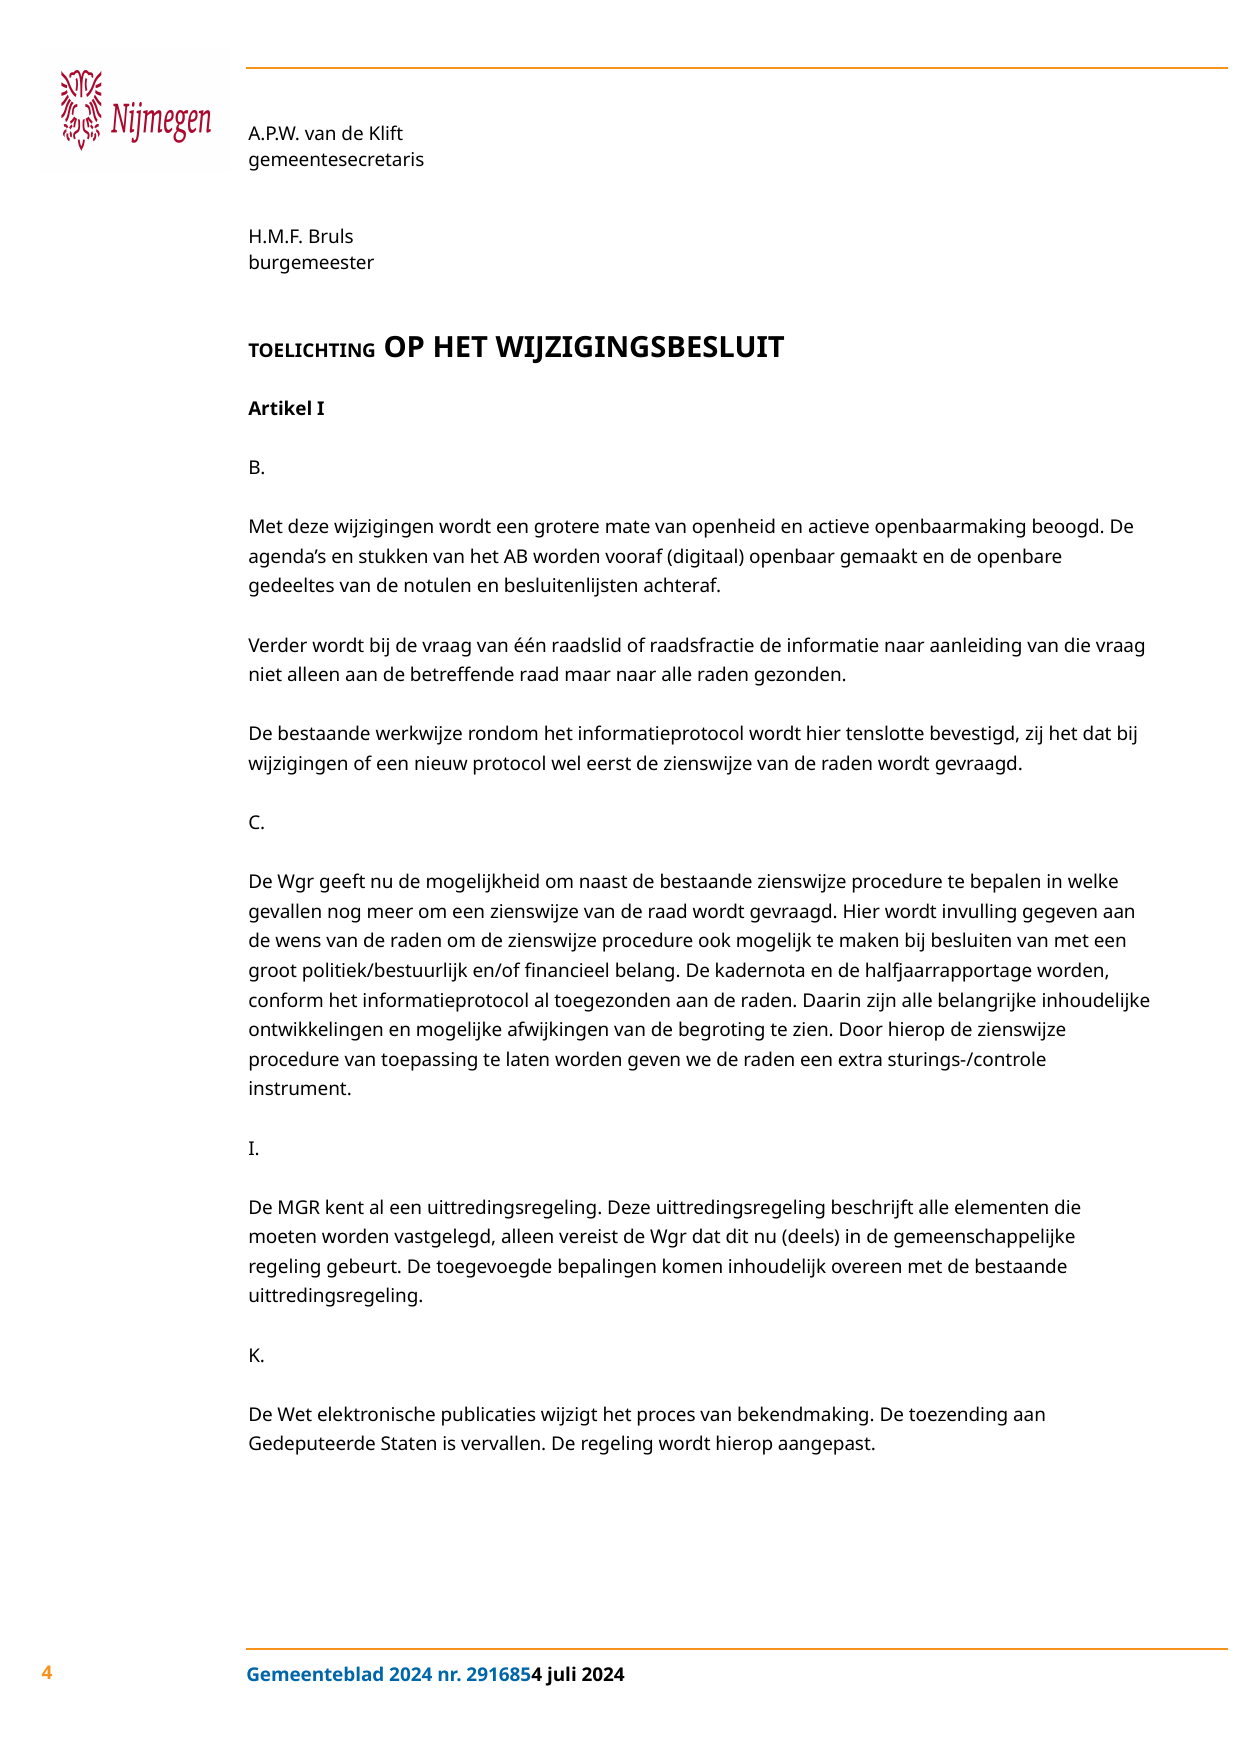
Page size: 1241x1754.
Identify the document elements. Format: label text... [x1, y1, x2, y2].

text Verder wordt bij de vraag van één raadslid of raadsfractie de informatie naar aanleiding van die vraag niet alleen aan de betreffende raad maar naar alle raden gezonden. [248, 632, 1152, 687]
text H.M.F. Bruls [248, 223, 1152, 249]
text Met deze wijzigingen wordt een grotere mate van openheid en actieve openbaarmaking beoogd. De agenda’s en stukken van het AB worden vooraf (digitaal) openbaar gemaakt en de openbare gedeeltes van de notulen en besluitenlijsten achteraf. [248, 513, 1152, 598]
text B. [248, 454, 1152, 480]
text I. [248, 1135, 1152, 1161]
text De Wgr geeft nu de mogelijkheid om naast de bestaande zienswijze procedure te bepalen in welke gevallen nog meer om een zienswijze van de raad wordt gevraagd. Hier wordt invulling gegeven aan de wens van de raden om de zienswijze procedure ook mogelijk te maken bij besluiten van met een groot politiek/bestuurlijk en/of financieel belang. De kadernota en de halfjaarrapportage worden, conform het informatieprotocol al toegezonden aan de raden. Daarin zijn alle belangrijke inhoudelijke ontwikkelingen en mogelijke afwijkingen van de begroting te zien. Door hierop de zienswijze procedure van toepassing te laten worden geven we de raden een extra sturings-/controle instrument. [248, 868, 1152, 1101]
picture [41, 47, 231, 172]
text De bestaande werkwijze rondom het informatieprotocol wordt hier tenslotte bevestigd, zij het dat bij wijzigingen of een nieuw protocol wel eerst de zienswijze van de raden wordt gevraagd. [248, 721, 1152, 776]
text burgemeester [248, 249, 1152, 275]
text gemeentesecretaris [248, 146, 1152, 172]
text Artikel I [248, 395, 1152, 421]
text A.P.W. van de Klift [248, 121, 1152, 146]
text De MGR kent al een uittredingsregeling. Deze uittredingsregeling beschrijft alle elementen die moeten worden vastgelegd, alleen vereist de Wgr dat dit nu (deels) in de gemeenschappelijke regeling gebeurt. De toegevoegde bepalingen komen inhoudelijk overeen met de bestaande uittredingsregeling. [248, 1194, 1152, 1308]
text C. [248, 809, 1152, 835]
text K. [248, 1342, 1152, 1368]
text TOELICHTING OP HET WIJZIGINGSBESLUIT [248, 326, 1152, 366]
text De Wet elektronische publicaties wijzigt het proces van bekendmaking. De toezending aan Gedeputeerde Staten is vervallen. De regeling wordt hierop aangepast. [248, 1401, 1152, 1456]
